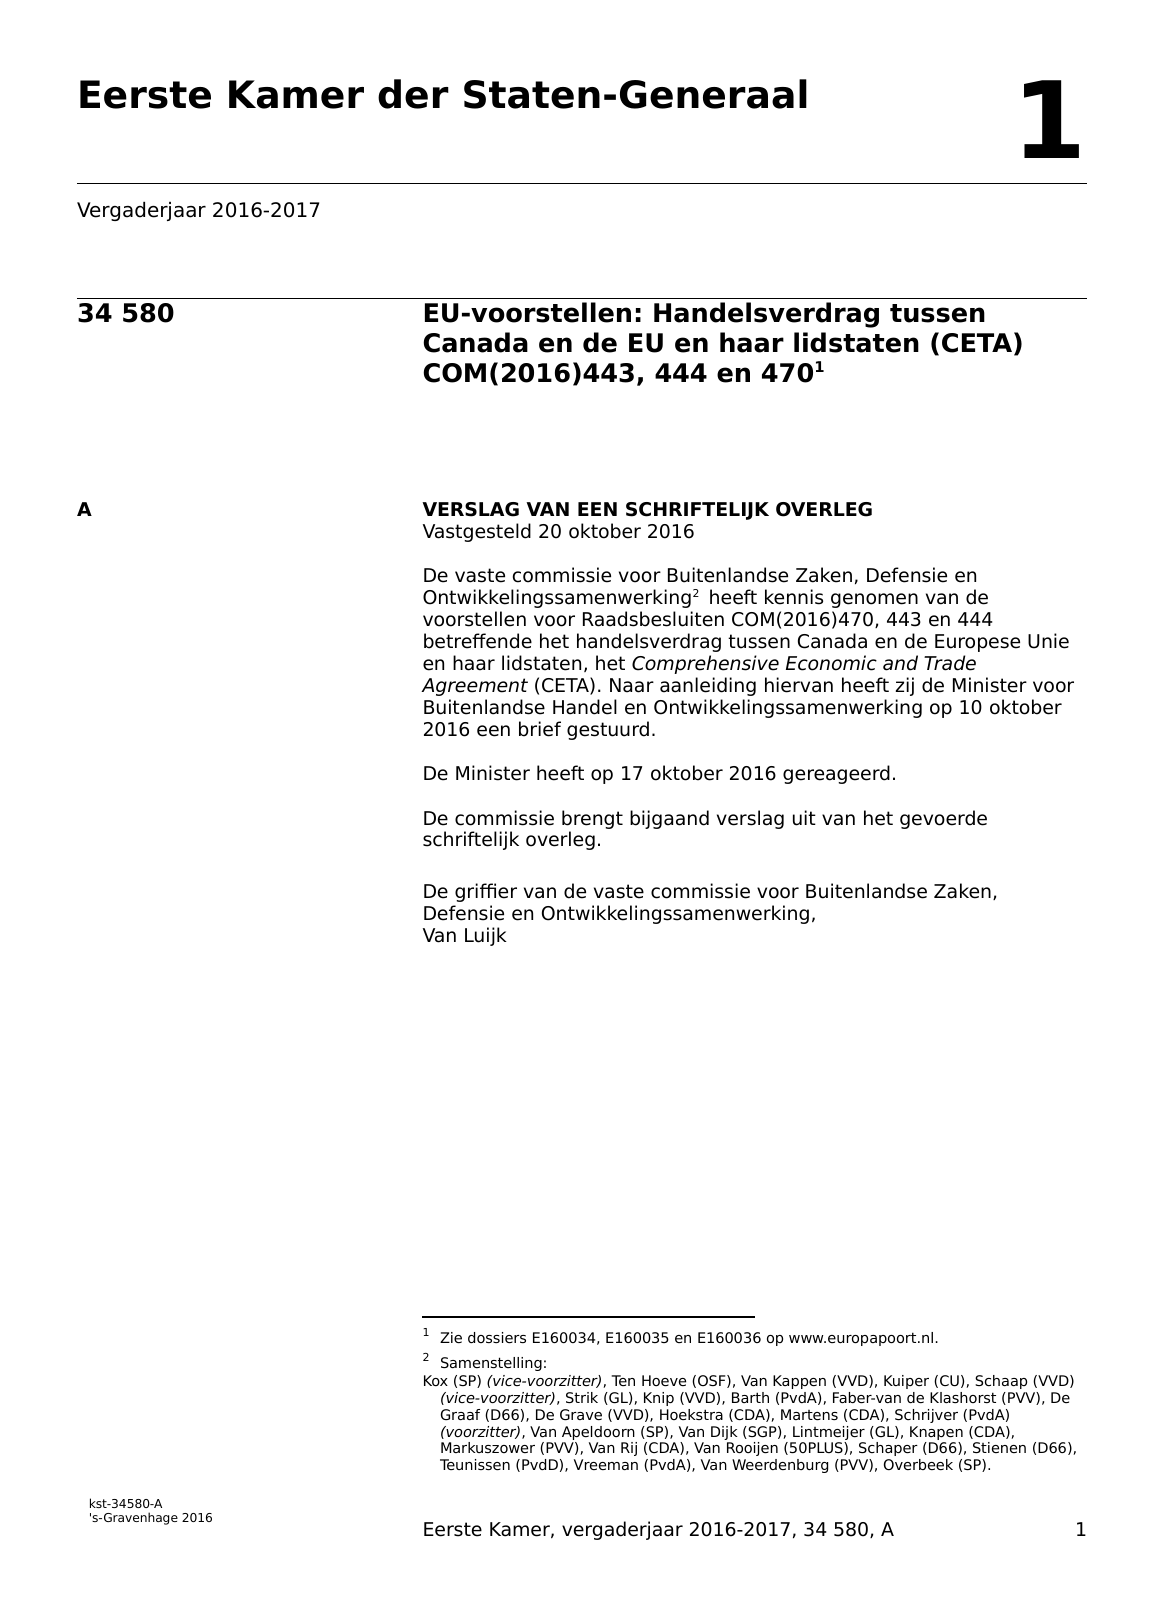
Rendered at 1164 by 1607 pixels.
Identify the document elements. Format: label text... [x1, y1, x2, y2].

subtitle 34 580 EU-voorstellen: Handelsverdrag tussen Canada en de EU en haar lidstaten (CETA) COM(2016)443, 444 en 470 [77, 299, 1087, 388]
text Vastgesteld 20 oktober 2016 [422, 521, 1087, 543]
text Kox (SP) (vice-voorzitter), Ten Hoeve (OSF), Van Kappen (VVD), Kuiper (CU), Schaap (VVD) (vice-voorzitter), Strik (GL), Knip (VVD), Barth (PvdA), Faber-van de Klashorst (PVV), De Graaf (D66), De Grave (VVD), Hoekstra (CDA), Martens (CDA), Schrijver (PvdA) (voorzitter), Van Apeldoorn (SP), Van Dijk (SGP), Lintmeijer (GL), Knapen (CDA), Markuszower (PVV), Van Rij (CDA), Van Rooijen (50PLUS), Schaper (D66), Stienen (D66), Teunissen (PvdD), Vreeman (PvdA), Van Weerdenburg (PVV), Overbeek (SP). [422, 1373, 1087, 1474]
table_header Eerste Kamer der Staten-Generaal [77, 59, 886, 183]
text kst-34580-A [88, 1497, 323, 1511]
text De griffier van de vaste commissie voor Buitenlandse Zaken, Defensie en Ontwikkelingssamenwerking, Van Luijk [422, 881, 1087, 947]
text 's-Gravenhage 2016 [88, 1511, 323, 1525]
table_header 1 [886, 59, 1087, 183]
text De commissie brengt bijgaand verslag uit van het gevoerde schriftelijk overleg. [422, 807, 1087, 851]
text Samenstelling: [422, 1351, 1087, 1373]
text De Minister heeft op 17 oktober 2016 gereageerd. [422, 763, 1087, 785]
subtitle A VERSLAG VAN EEN SCHRIFTELIJK OVERLEG [77, 499, 1087, 521]
text Zie dossiers E160034, E160035 en E160036 op www.europapoort.nl. [422, 1326, 1087, 1348]
text De vaste commissie voor Buitenlandse Zaken, Defensie en Ontwikkelingssamenwerking heeft kennis genomen van de voorstellen voor Raadsbesluiten COM(2016)470, 443 en 444 betreffende het handelsverdrag tussen Canada en de Europese Unie en haar lidstaten, het Comprehensive Economic and Trade Agreement (CETA). Naar aanleiding hiervan heeft zij de Minister voor Buitenlandse Handel en Ontwikkelingssamenwerking op 10 oktober 2016 een brief gestuurd. [422, 565, 1087, 741]
table_cell Vergaderjaar 2016-2017 [77, 184, 1087, 298]
